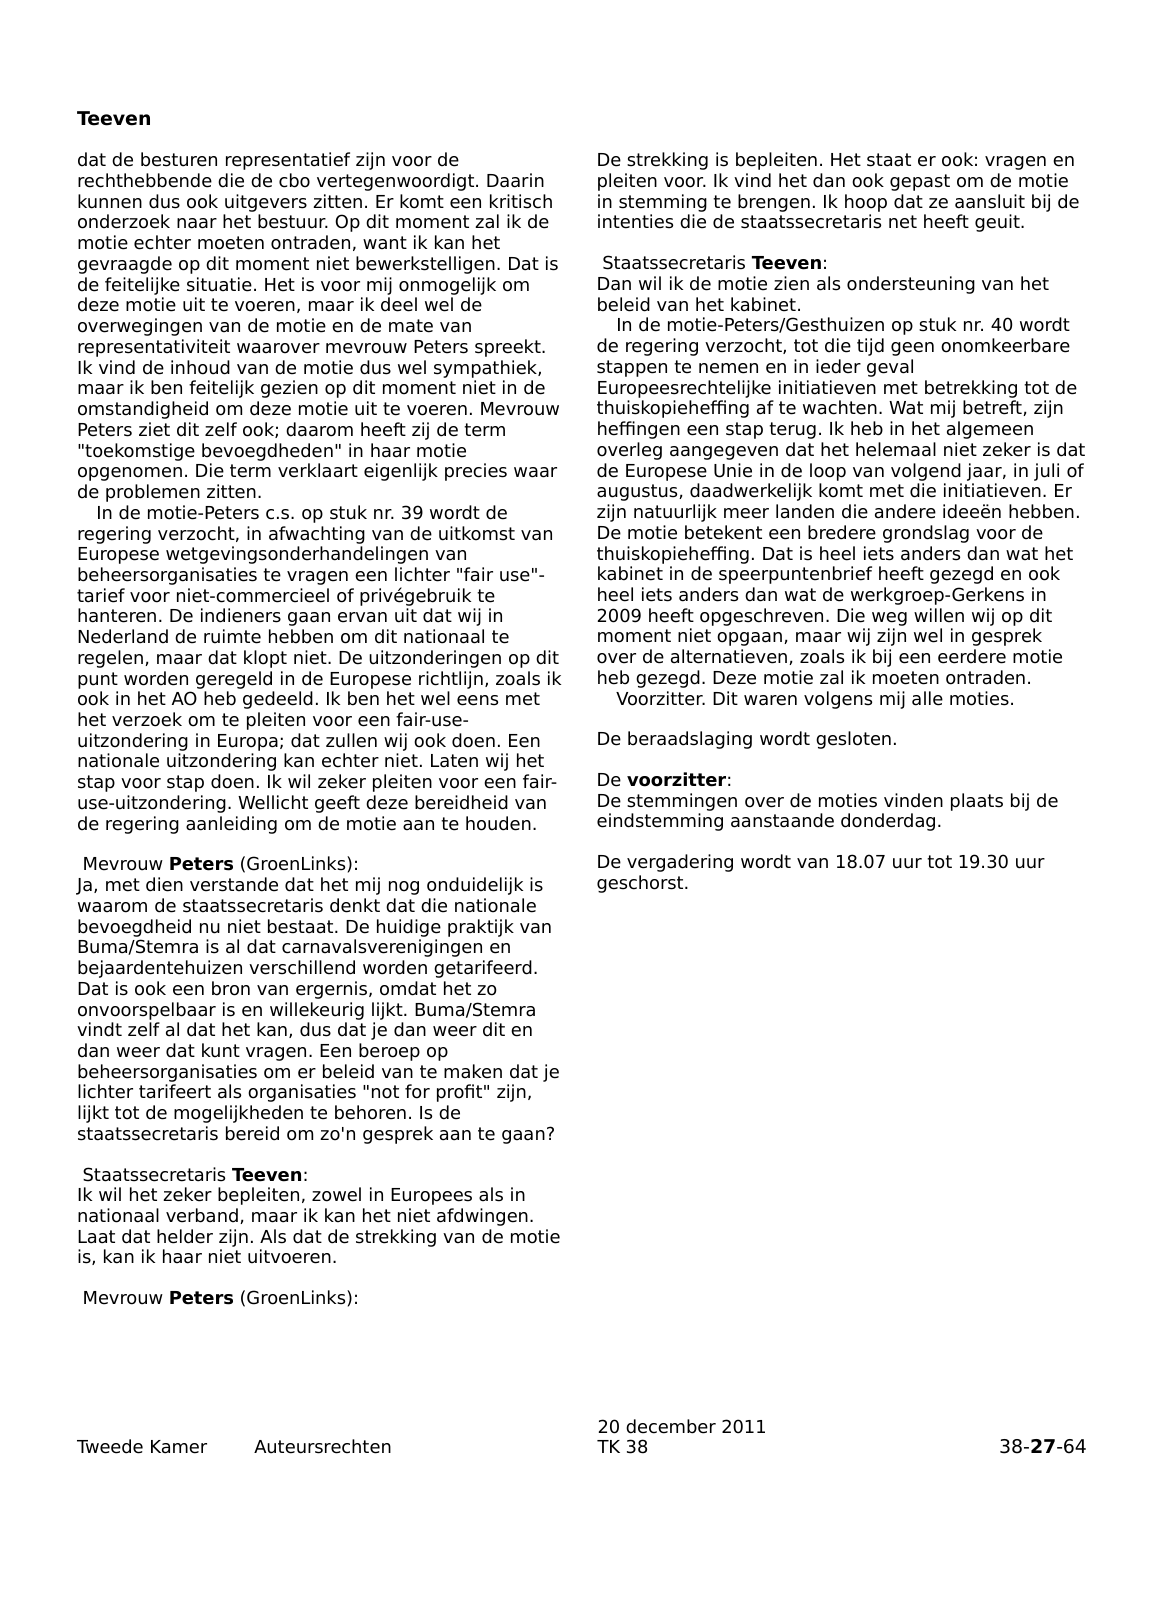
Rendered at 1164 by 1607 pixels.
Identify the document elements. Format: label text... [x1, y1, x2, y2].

text De stemmingen over de moties vinden plaats bij de eindstemming aanstaande donderdag. [596, 791, 1087, 832]
text In de motie-Peters/Gesthuizen op stuk nr. 40 wordt de regering verzocht, tot die tijd geen onomkeerbare stappen te nemen en in ieder geval Europeesrechtelijke initiatieven met betrekking tot de thuiskopieheffing af te wachten. Wat mij betreft, zijn heffingen een stap terug. Ik heb in het algemeen overleg aangegeven dat het helemaal niet zeker is dat de Europese Unie in de loop van volgend jaar, in juli of augustus, daadwerkelijk komt met die initiatieven. Er zijn natuurlijk meer landen die andere ideeën hebben. De motie betekent een bredere grondslag voor de thuiskopieheffing. Dat is heel iets anders dan wat het kabinet in de speerpuntenbrief heeft gezegd en ook heel iets anders dan wat de werkgroep-Gerkens in 2009 heeft opgeschreven. Die weg willen wij op dit moment niet opgaan, maar wij zijn wel in gesprek over de alternatieven, zoals ik bij een eerdere motie heb gezegd. Deze motie zal ik moeten ontraden. [596, 315, 1087, 688]
text Mevrouw Peters (GroenLinks): [77, 854, 567, 875]
text Mevrouw Peters (GroenLinks): [77, 1288, 567, 1309]
text De strekking is bepleiten. Het staat er ook: vragen en pleiten voor. Ik vind het dan ook gepast om de motie in stemming te brengen. Ik hoop dat ze aansluit bij de intenties die de staatssecretaris net heeft geuit. [596, 150, 1087, 233]
text Ik wil het zeker bepleiten, zowel in Europees als in nationaal verband, maar ik kan het niet afdwingen. Laat dat helder zijn. Als dat de strekking van de motie is, kan ik haar niet uitvoeren. [77, 1185, 567, 1268]
text Staatssecretaris Teeven: [77, 1164, 567, 1185]
text De beraadslaging wordt gesloten. [596, 729, 1087, 750]
text De vergadering wordt van 18.07 uur tot 19.30 uur geschorst. [596, 852, 1087, 893]
text Voorzitter. Dit waren volgens mij alle moties. [596, 688, 1087, 709]
text Staatssecretaris Teeven: [596, 253, 1087, 274]
text De voorzitter: [596, 770, 1087, 791]
text Ja, met dien verstande dat het mij nog onduidelijk is waarom de staatssecretaris denkt dat die nationale bevoegdheid nu niet bestaat. De huidige praktijk van Buma/Stemra is al dat carnavalsverenigingen en bejaardentehuizen verschillend worden getarifeerd. Dat is ook een bron van ergernis, omdat het zo onvoorspelbaar is en willekeurig lijkt. Buma/Stemra vindt zelf al dat het kan, dus dat je dan weer dit en dan weer dat kunt vragen. Een beroep op beheersorganisaties om er beleid van te maken dat je lichter tarifeert als organisaties "not for profit" zijn, lijkt tot de mogelijkheden te behoren. Is de staatssecretaris bereid om zo'n gesprek aan te gaan? [77, 875, 567, 1144]
text dat de besturen representatief zijn voor de rechthebbende die de cbo vertegenwoordigt. Daarin kunnen dus ook uitgevers zitten. Er komt een kritisch onderzoek naar het bestuur. Op dit moment zal ik de motie echter moeten ontraden, want ik kan het gevraagde op dit moment niet bewerkstelligen. Dat is de feitelijke situatie. Het is voor mij onmogelijk om deze motie uit te voeren, maar ik deel wel de overwegingen van de motie en de mate van representativiteit waarover mevrouw Peters spreekt. Ik vind de inhoud van de motie dus wel sympathiek, maar ik ben feitelijk gezien op dit moment niet in de omstandigheid om deze motie uit te voeren. Mevrouw Peters ziet dit zelf ook; daarom heeft zij de term "toekomstige bevoegdheden" in haar motie opgenomen. Die term verklaart eigenlijk precies waar de problemen zitten. [77, 150, 567, 503]
text In de motie-Peters c.s. op stuk nr. 39 wordt de regering verzocht, in afwachting van de uitkomst van Europese wetgevingsonderhandelingen van beheersorganisaties te vragen een lichter "fair use"-tarief voor niet-commercieel of privégebruik te hanteren. De indieners gaan ervan uit dat wij in Nederland de ruimte hebben om dit nationaal te regelen, maar dat klopt niet. De uitzonderingen op dit punt worden geregeld in de Europese richtlijn, zoals ik ook in het AO heb gedeeld. Ik ben het wel eens met het verzoek om te pleiten voor een fair-use-uitzondering in Europa; dat zullen wij ook doen. Een nationale uitzondering kan echter niet. Laten wij het stap voor stap doen. Ik wil zeker pleiten voor een fair-use-uitzondering. Wellicht geeft deze bereidheid van de regering aanleiding om de motie aan te houden. [77, 503, 567, 834]
text Dan wil ik de motie zien als ondersteuning van het beleid van het kabinet. [596, 274, 1087, 315]
